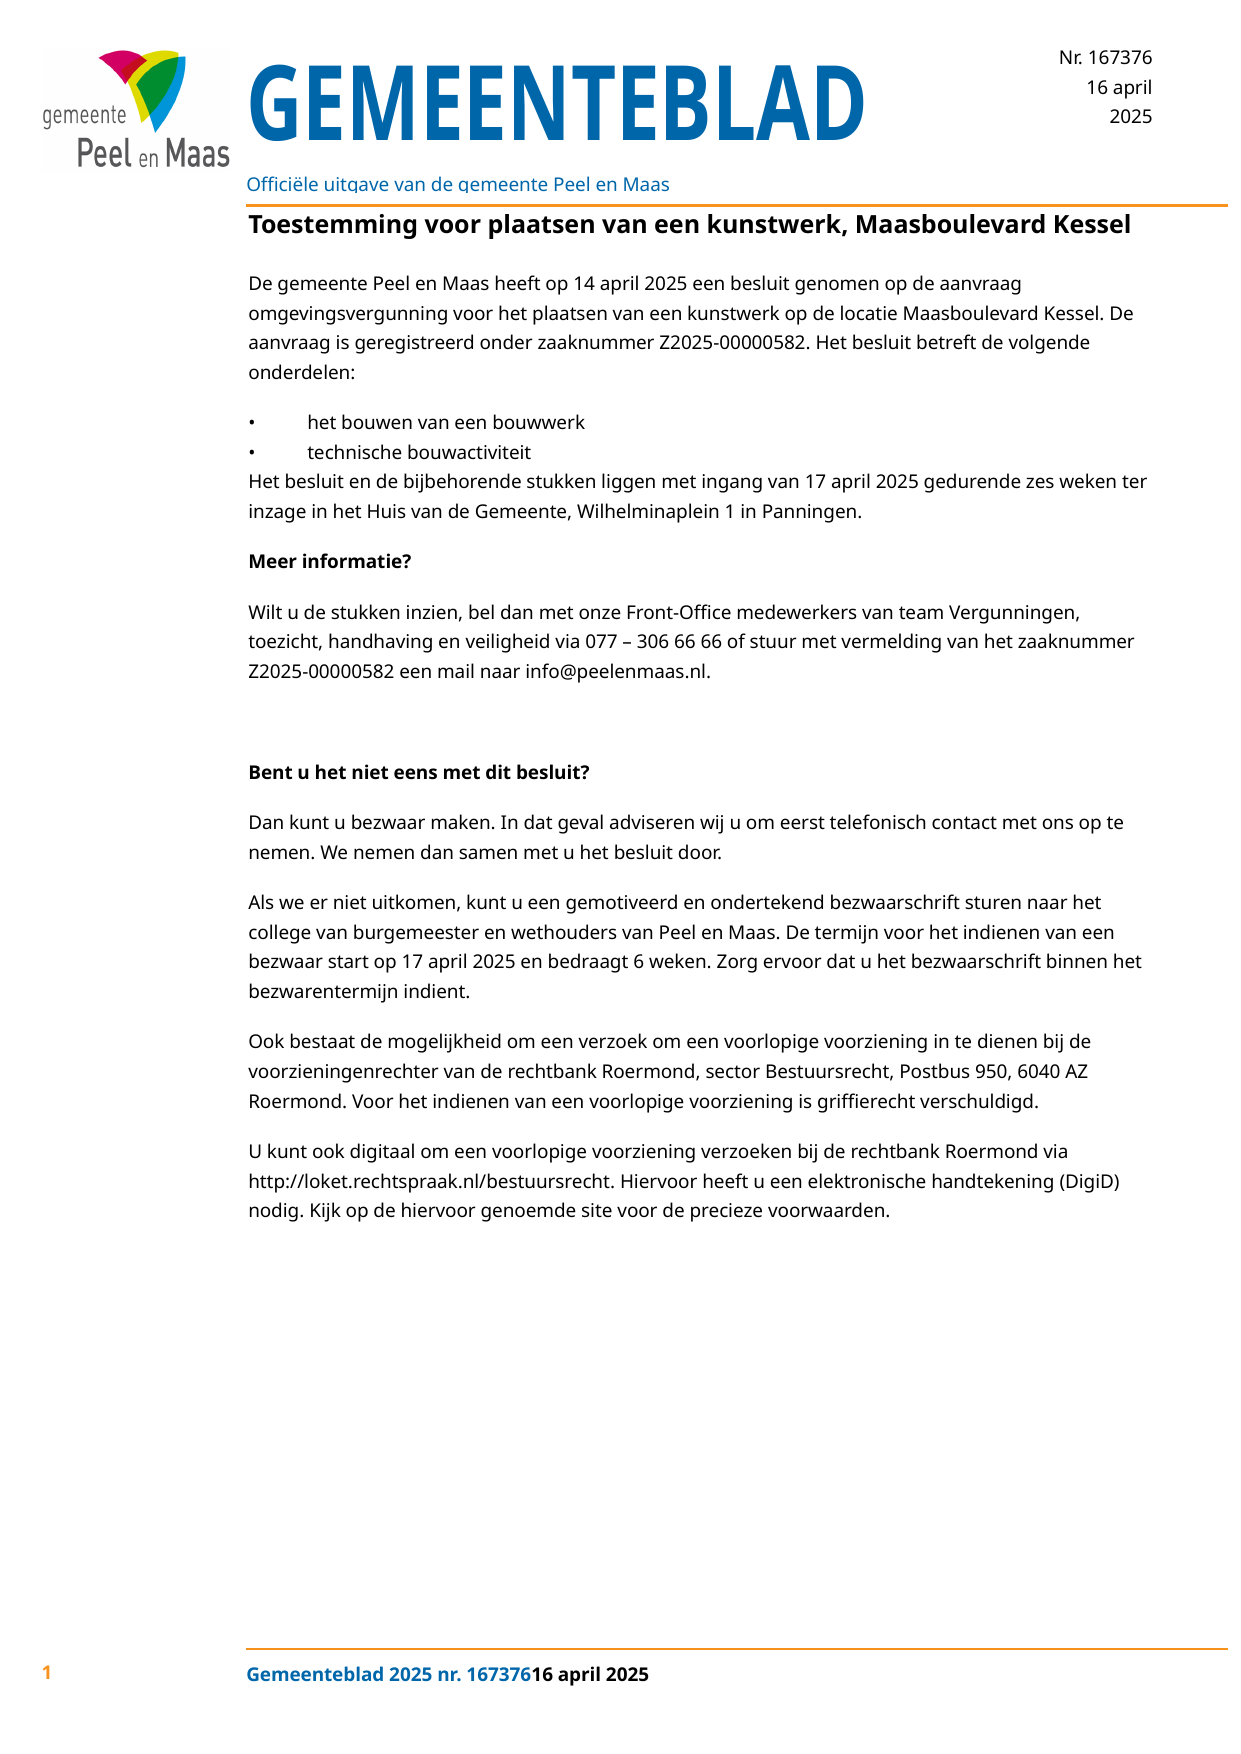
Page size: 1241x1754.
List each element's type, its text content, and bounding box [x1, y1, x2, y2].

list technische bouwactiviteit [248, 439, 1152, 465]
text Het besluit en de bijbehorende stukken liggen met ingang van 17 april 2025 gedurende zes weken ter inzage in het Huis van de Gemeente, Wilhelminaplein 1 in Panningen. [248, 469, 1152, 524]
text Wilt u de stukken inzien, bel dan met onze Front-Office medewerkers van team Vergunningen, toezicht, handhaving en veiligheid via 077 – 306 66 66 of stuur met vermelding van het zaaknummer Z2025-00000582 een mail naar info@peelenmaas.nl. [248, 599, 1152, 684]
text Ook bestaat de mogelijkheid om een verzoek om een voorlopige voorziening in te dienen bij de voorzieningenrechter van de rechtbank Roermond, sector Bestuursrecht, Postbus 950, 6040 AZ Roermond. Voor het indienen van een voorlopige voorziening is griffierecht verschuldigd. [248, 1029, 1152, 1113]
text Dan kunt u bezwaar maken. In dat geval adviseren wij u om eerst telefonisch contact met ons op te nemen. We nemen dan samen met u het besluit door. [248, 809, 1152, 865]
list het bouwen van een bouwwerk [248, 409, 1152, 435]
text Meer informatie? [248, 549, 1152, 574]
text Toestemming voor plaatsen van een kunstwerk, Maasboulevard Kessel [248, 207, 1152, 241]
picture [41, 47, 231, 172]
text Bent u het niet eens met dit besluit? [248, 759, 1152, 785]
text Als we er niet uitkomen, kunt u een gemotiveerd en ondertekend bezwaarschrift sturen naar het college van burgemeester en wethouders van Peel en Maas. De termijn voor het indienen van een bezwaar start op 17 april 2025 en bedraagt 6 weken. Zorg ervoor dat u het bezwaarschrift binnen het bezwarentermijn indient. [248, 889, 1152, 1004]
text U kunt ook digitaal om een voorlopige voorziening verzoeken bij de rechtbank Roermond via http://loket.rechtspraak.nl/bestuursrecht. Hiervoor heeft u een elektronische handtekening (DigiD) nodig. Kijk op de hiervoor genoemde site voor de precieze voorwaarden. [248, 1138, 1152, 1223]
text De gemeente Peel en Maas heeft op 14 april 2025 een besluit genomen op de aanvraag omgevingsvergunning voor het plaatsen van een kunstwerk op de locatie Maasboulevard Kessel. De aanvraag is geregistreerd onder zaaknummer Z2025-00000582. Het besluit betreft de volgende onderdelen: [248, 270, 1152, 385]
